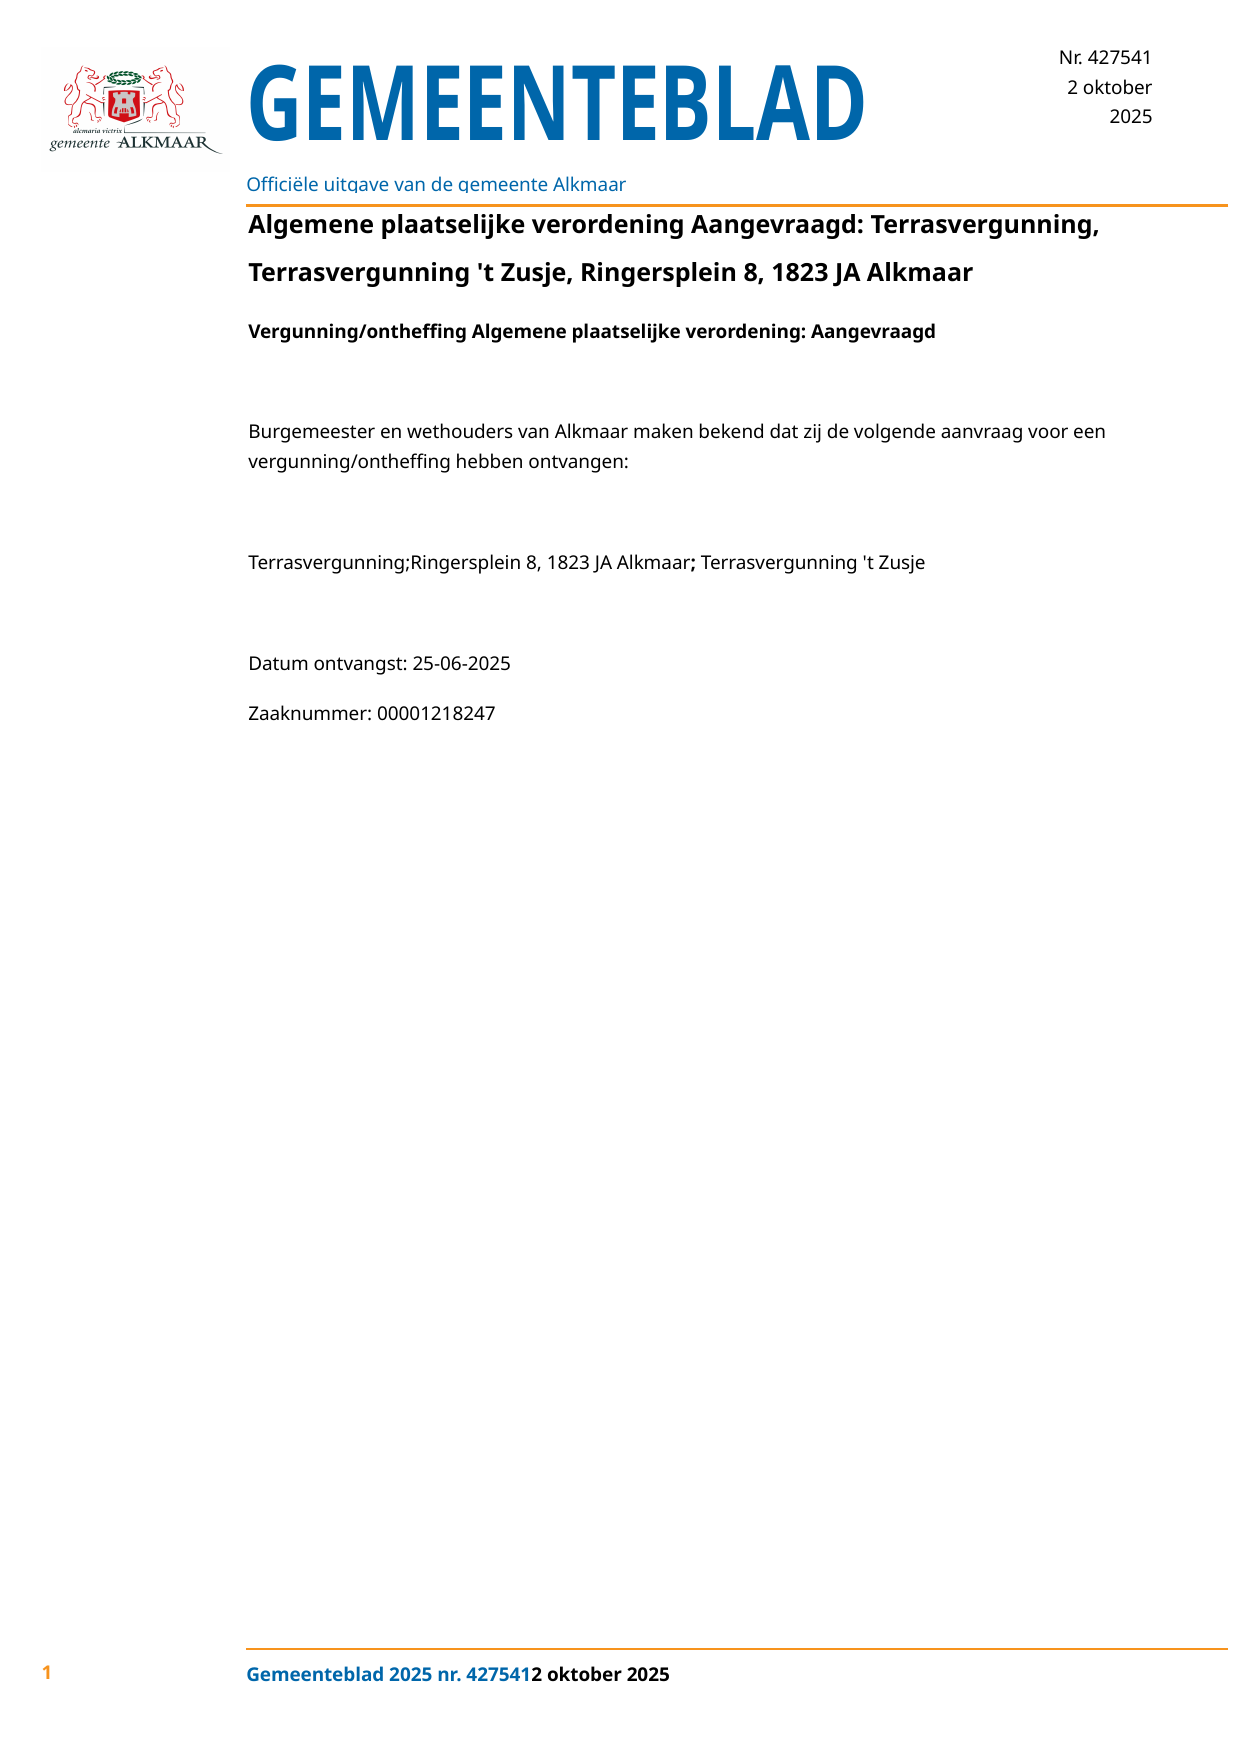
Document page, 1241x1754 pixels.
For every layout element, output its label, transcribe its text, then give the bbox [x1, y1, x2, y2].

text Zaaknummer: 00001218247 [248, 700, 1152, 726]
picture [41, 47, 231, 172]
text Algemene plaatselijke verordening Aangevraagd: Terrasvergunning, Terrasvergunning 't Zusje, Ringersplein 8, 1823 JA Alkmaar [248, 207, 1152, 288]
text Terrasvergunning;Ringersplein 8, 1823 JA Alkmaar; Terrasvergunning 't Zusje [248, 549, 1152, 575]
text Datum ontvangst: 25-06-2025 [248, 650, 1152, 676]
text Burgemeester en wethouders van Alkmaar maken bekend dat zij de volgende aanvraag voor een vergunning/ontheffing hebben ontvangen: [248, 419, 1152, 474]
text Vergunning/ontheffing Algemene plaatselijke verordening: Aangevraagd [248, 318, 1152, 344]
